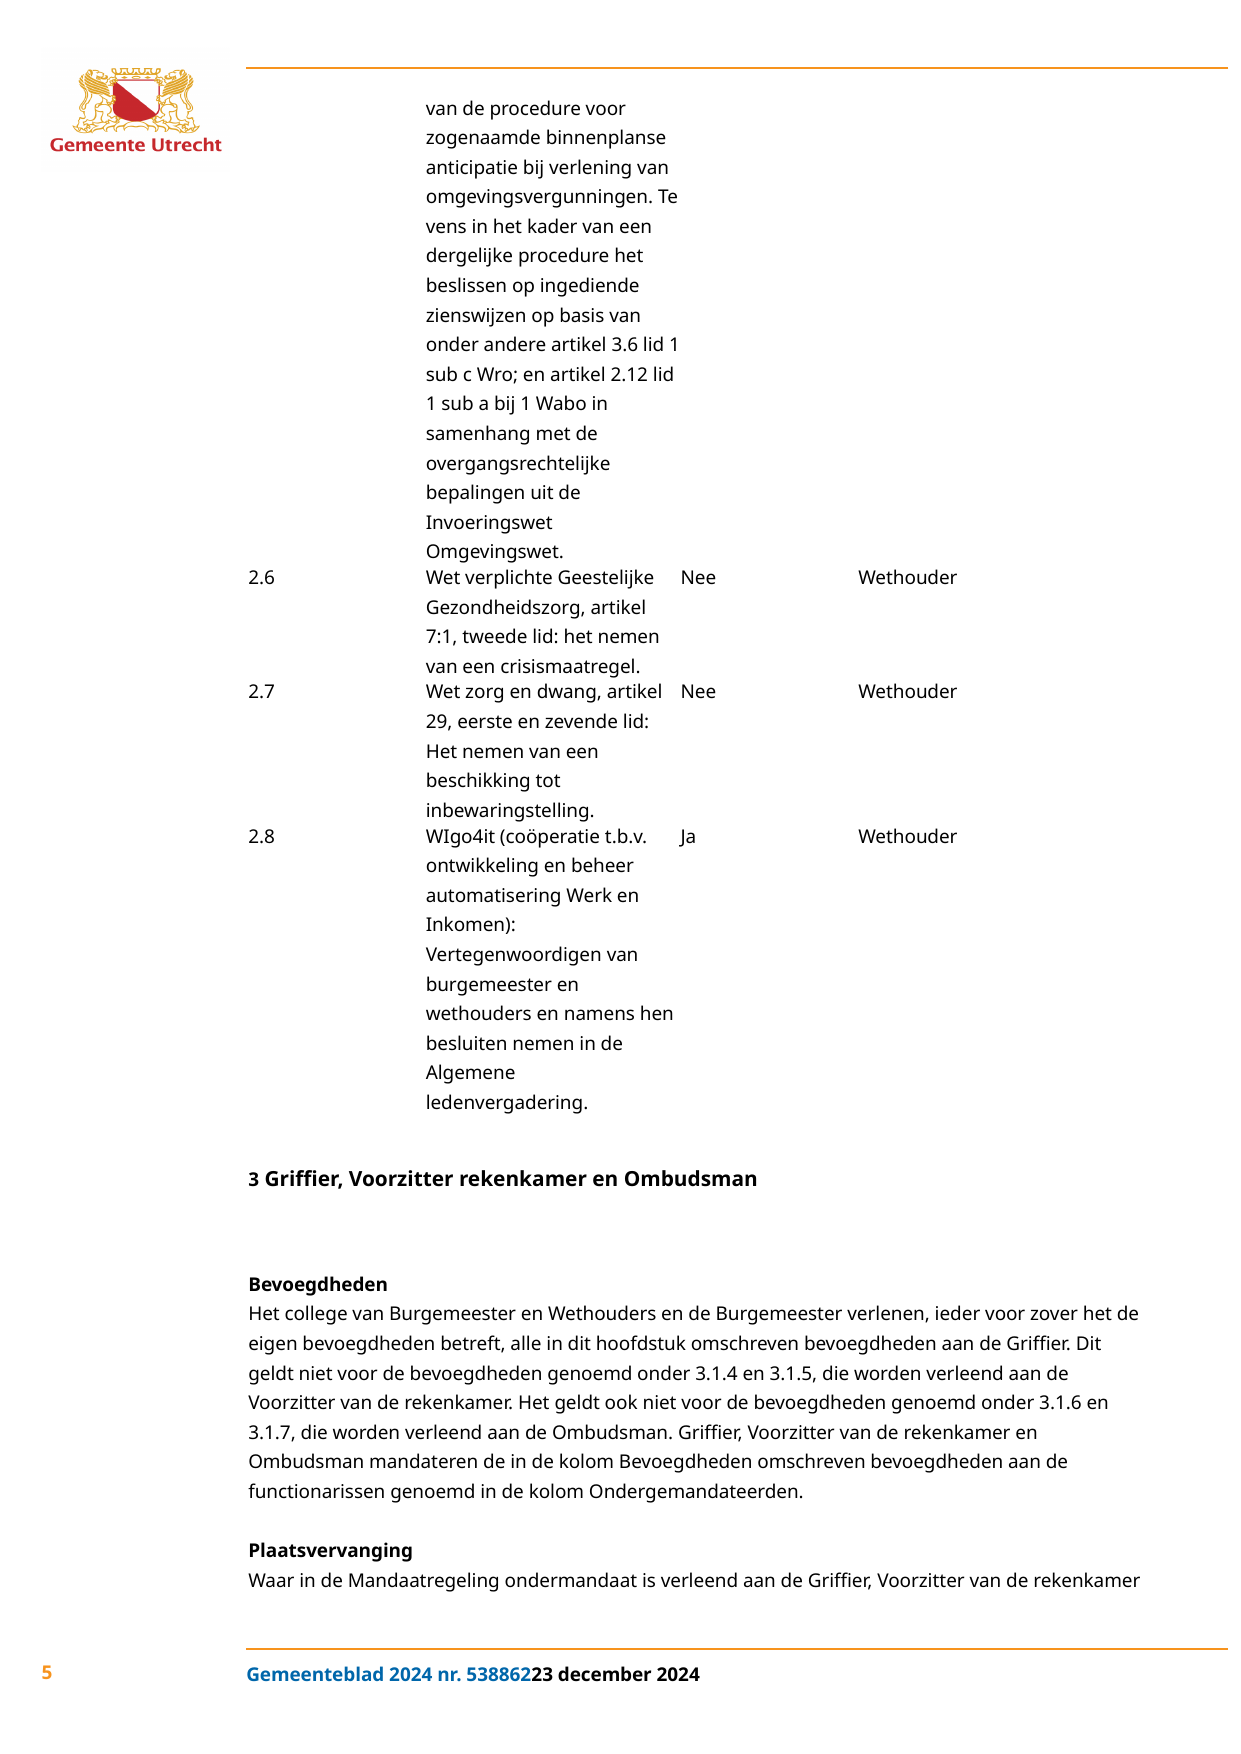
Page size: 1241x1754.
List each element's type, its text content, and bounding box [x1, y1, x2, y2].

table_cell WIgo4it (coöperatie t.b.v. ontwikkeling en beheer automatisering Werk en Inkomen): Vertegenwoordigen van burgemeester en wethouders en namens hen besluiten nemen in de Algemene ledenvergadering. [426, 823, 680, 1115]
picture [41, 47, 231, 172]
table_cell Wet verplichte Geestelijke Gezondheidszorg, artikel 7:1, tweede lid: het nemen van een crisismaatregel. [426, 564, 680, 679]
table_cell Wethouder [858, 823, 1152, 1115]
table_cell Nee [680, 564, 858, 679]
table_cell [858, 95, 1152, 564]
table_cell Wet zorg en dwang, artikel 29, eerste en zevende lid: Het nemen van een beschikking tot inbewaringstelling. [426, 679, 680, 823]
text 3 Griffier, Voorzitter rekenkamer en Ombudsman [248, 1164, 1152, 1192]
table_cell Wethouder [858, 564, 1152, 679]
table_cell Nee [680, 679, 858, 823]
text Bevoegdheden [248, 1271, 1152, 1297]
table_cell van de procedure voor zogenaamde binnenplanse anticipatie bij verlening van omgevingsvergunningen. Tevens in het kader van een dergelijke procedure het beslissen op ingediende zienswijzen op basis van onder andere artikel 3.6 lid 1 sub c Wro; en artikel 2.12 lid 1 sub a bij 1 Wabo in samenhang met de overgangsrechtelijke bepalingen uit de Invoeringswet Omgevingswet. [426, 95, 680, 564]
table_cell 2.6 [248, 564, 426, 679]
table_cell Ja [680, 823, 858, 1115]
text Waar in de Mandaatregeling ondermandaat is verleend aan de Griffier, Voorzitter van de rekenkamer [248, 1567, 1152, 1592]
text Het college van Burgemeester en Wethouders en de Burgemeester verlenen, ieder voor zover het de eigen bevoegdheden betreft, alle in dit hoofdstuk omschreven bevoegdheden aan de Griffier. Dit geldt niet voor de bevoegdheden genoemd onder 3.1.4 en 3.1.5, die worden verleend aan de Voorzitter van de rekenkamer. Het geldt ook niet voor de bevoegdheden genoemd onder 3.1.6 en 3.1.7, die worden verleend aan de Ombudsman. Griffier, Voorzitter van de rekenkamer en Ombudsman mandateren de in de kolom Bevoegdheden omschreven bevoegdheden aan de functionarissen genoemd in de kolom Ondergemandateerden. [248, 1301, 1152, 1504]
table_cell 2.7 [248, 679, 426, 823]
table_cell 2.8 [248, 823, 426, 1115]
table_cell Wethouder [858, 679, 1152, 823]
table_cell [680, 95, 858, 564]
table_cell [248, 95, 426, 564]
text Plaatsvervanging [248, 1537, 1152, 1563]
